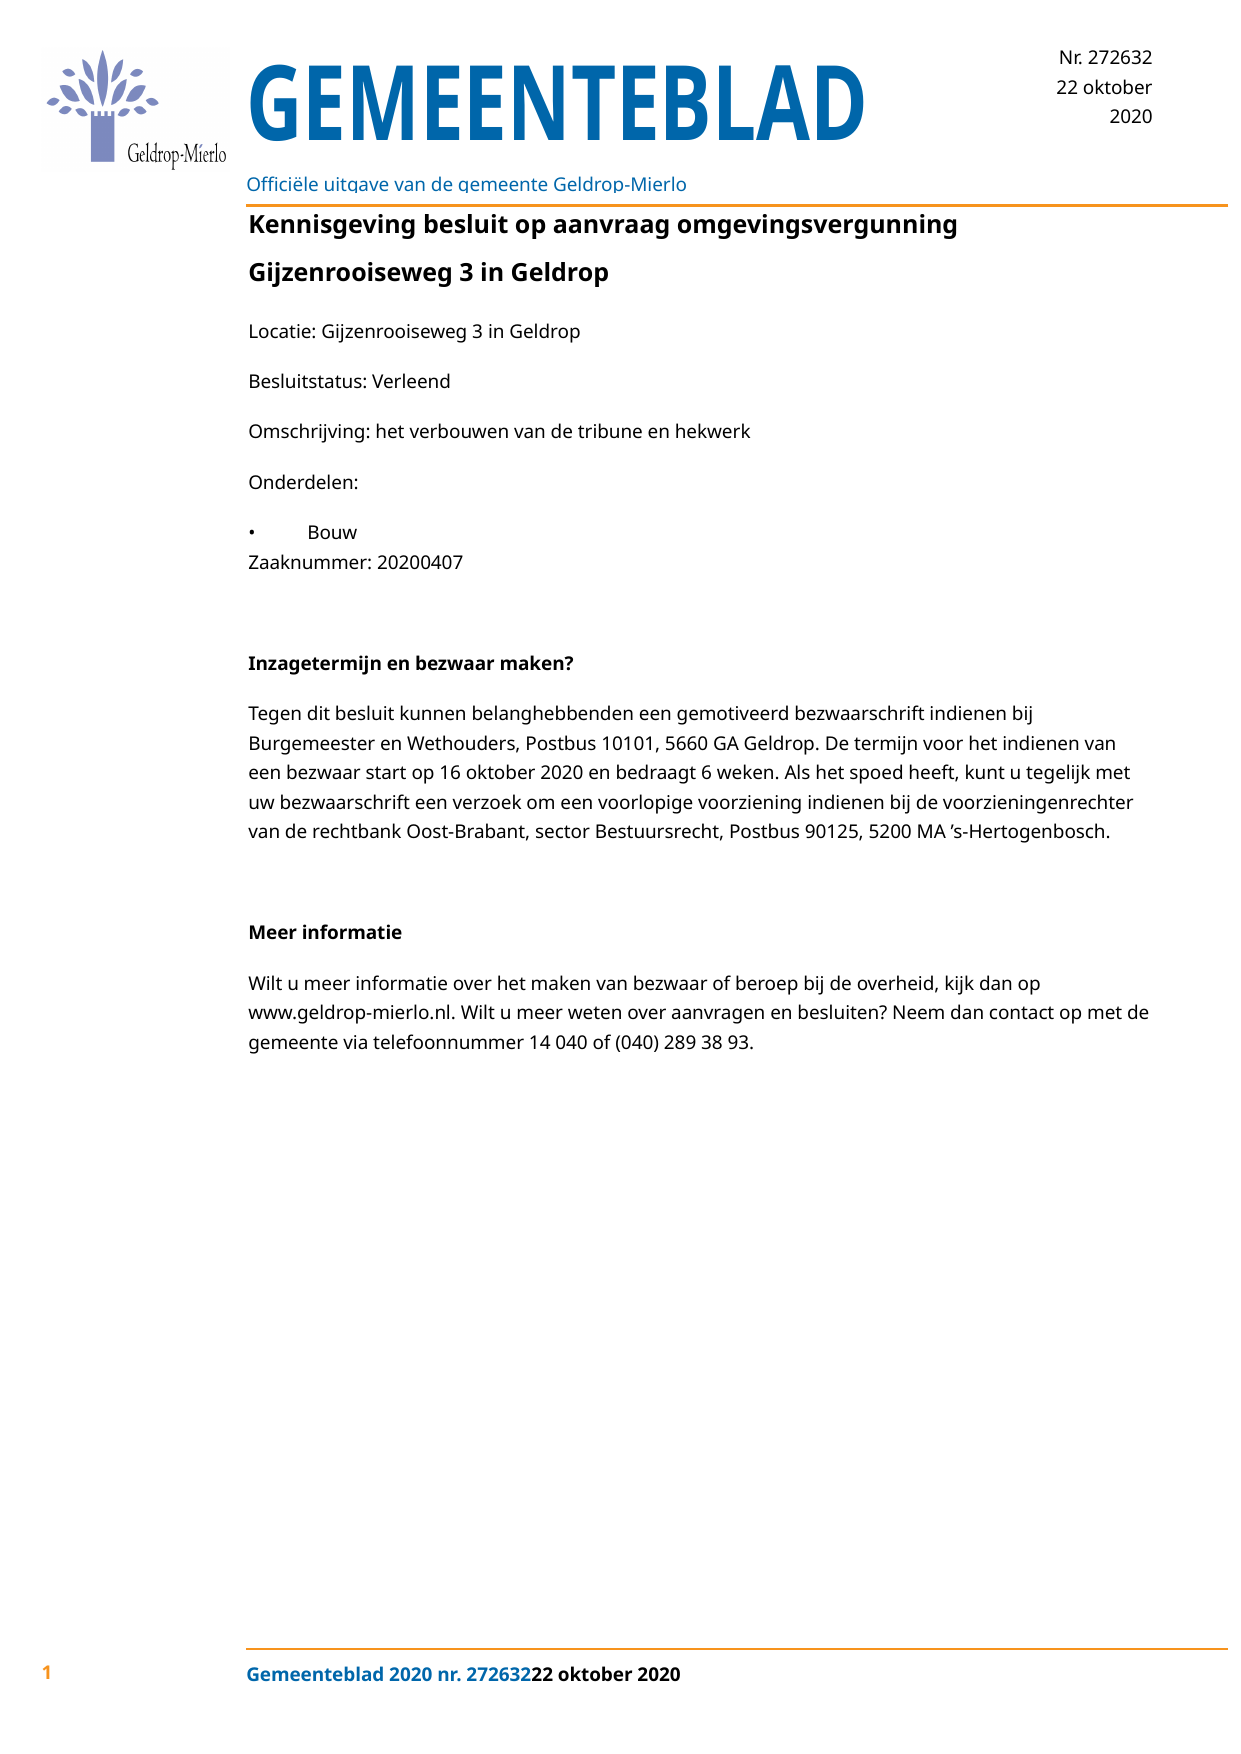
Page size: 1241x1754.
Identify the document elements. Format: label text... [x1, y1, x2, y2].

text Locatie: Gijzenrooiseweg 3 in Geldrop [248, 318, 1152, 344]
text Inzagetermijn en bezwaar maken? [248, 650, 1152, 676]
text Onderdelen: [248, 469, 1152, 495]
text Besluitstatus: Verleend [248, 368, 1152, 394]
text Omschrijving: het verbouwen van de tribune en hekwerk [248, 419, 1152, 444]
text Wilt u meer informatie over het maken van bezwaar of beroep bij de overheid, kijk dan op www.geldrop-mierlo.nl. Wilt u meer weten over aanvragen en besluiten? Neem dan contact op met de gemeente via telefoonnummer 14 040 of (040) 289 38 93. [248, 970, 1152, 1055]
picture [41, 47, 231, 172]
text Zaaknummer: 20200407 [248, 549, 1152, 575]
text Meer informatie [248, 919, 1152, 945]
text Tegen dit besluit kunnen belanghebbenden een gemotiveerd bezwaarschrift indienen bij Burgemeester en Wethouders, Postbus 10101, 5660 GA Geldrop. De termijn voor het indienen van een bezwaar start op 16 oktober 2020 en bedraagt 6 weken. Als het spoed heeft, kunt u tegelijk met uw bezwaarschrift een verzoek om een voorlopige voorziening indienen bij de voorzieningenrechter van de rechtbank Oost-Brabant, sector Bestuursrecht, Postbus 90125, 5200 MA ’s-Hertogenbosch. [248, 700, 1152, 844]
list Bouw [248, 519, 1152, 545]
text Kennisgeving besluit op aanvraag omgevingsvergunning Gijzenrooiseweg 3 in Geldrop [248, 207, 1152, 288]
